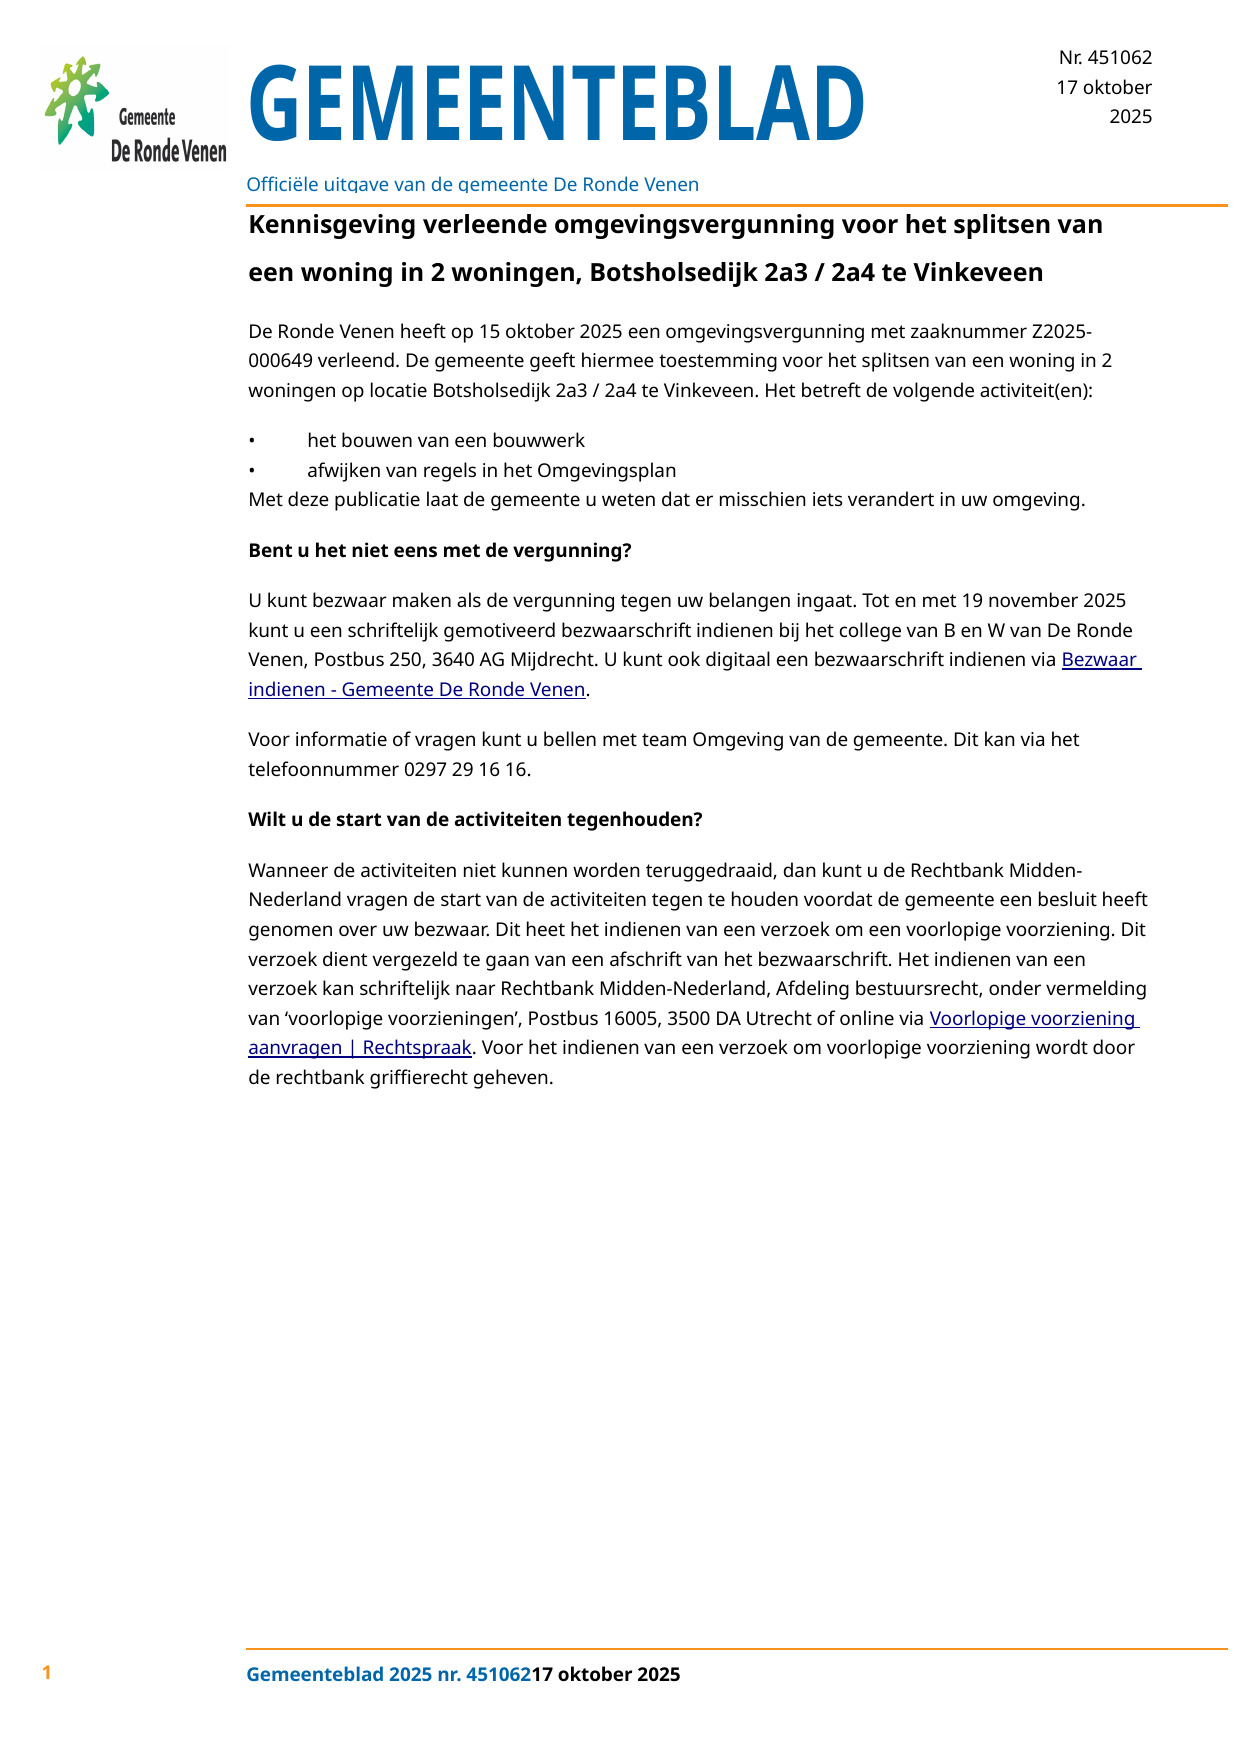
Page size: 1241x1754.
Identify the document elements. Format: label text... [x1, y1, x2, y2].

text Met deze publicatie laat de gemeente u weten dat er misschien iets verandert in uw omgeving. [248, 487, 1152, 512]
text Voor informatie of vragen kunt u bellen met team Omgeving van de gemeente. Dit kan via het telefoonnummer 0297 29 16 16. [248, 727, 1152, 782]
picture [41, 47, 231, 172]
list afwijken van regels in het Omgevingsplan [248, 457, 1152, 483]
text Wilt u de start van de activiteiten tegenhouden? [248, 807, 1152, 832]
text Kennisgeving verleende omgevingsvergunning voor het splitsen van een woning in 2 woningen, Botsholsedijk 2a3 / 2a4 te Vinkeveen [248, 207, 1152, 288]
list het bouwen van een bouwwerk [248, 427, 1152, 453]
text Wanneer de activiteiten niet kunnen worden teruggedraaid, dan kunt u de Rechtbank Midden-Nederland vragen de start van de activiteiten tegen te houden voordat de gemeente een besluit heeft genomen over uw bezwaar. Dit heet het indienen van een verzoek om een voorlopige voorziening. Dit verzoek dient vergezeld te gaan van een afschrift van het bezwaarschrift. Het indienen van een verzoek kan schriftelijk naar Rechtbank Midden-Nederland, Afdeling bestuursrecht, onder vermelding van ‘voorlopige voorzieningen’, Postbus 16005, 3500 DA Utrecht of online via Voorlopige voorziening aanvragen | Rechtspraak. Voor het indienen van een verzoek om voorlopige voorziening wordt door de rechtbank griffierecht geheven. [248, 857, 1152, 1090]
text Bent u het niet eens met de vergunning? [248, 537, 1152, 563]
text U kunt bezwaar maken als de vergunning tegen uw belangen ingaat. Tot en met 19 november 2025 kunt u een schriftelijk gemotiveerd bezwaarschrift indienen bij het college van B en W van De Ronde Venen, Postbus 250, 3640 AG Mijdrecht. U kunt ook digitaal een bezwaarschrift indienen via Bezwaar indienen - Gemeente De Ronde Venen. [248, 587, 1152, 702]
text De Ronde Venen heeft op 15 oktober 2025 een omgevingsvergunning met zaaknummer Z2025-000649 verleend. De gemeente geeft hiermee toestemming voor het splitsen van een woning in 2 woningen op locatie Botsholsedijk 2a3 / 2a4 te Vinkeveen. Het betreft de volgende activiteit(en): [248, 318, 1152, 403]
